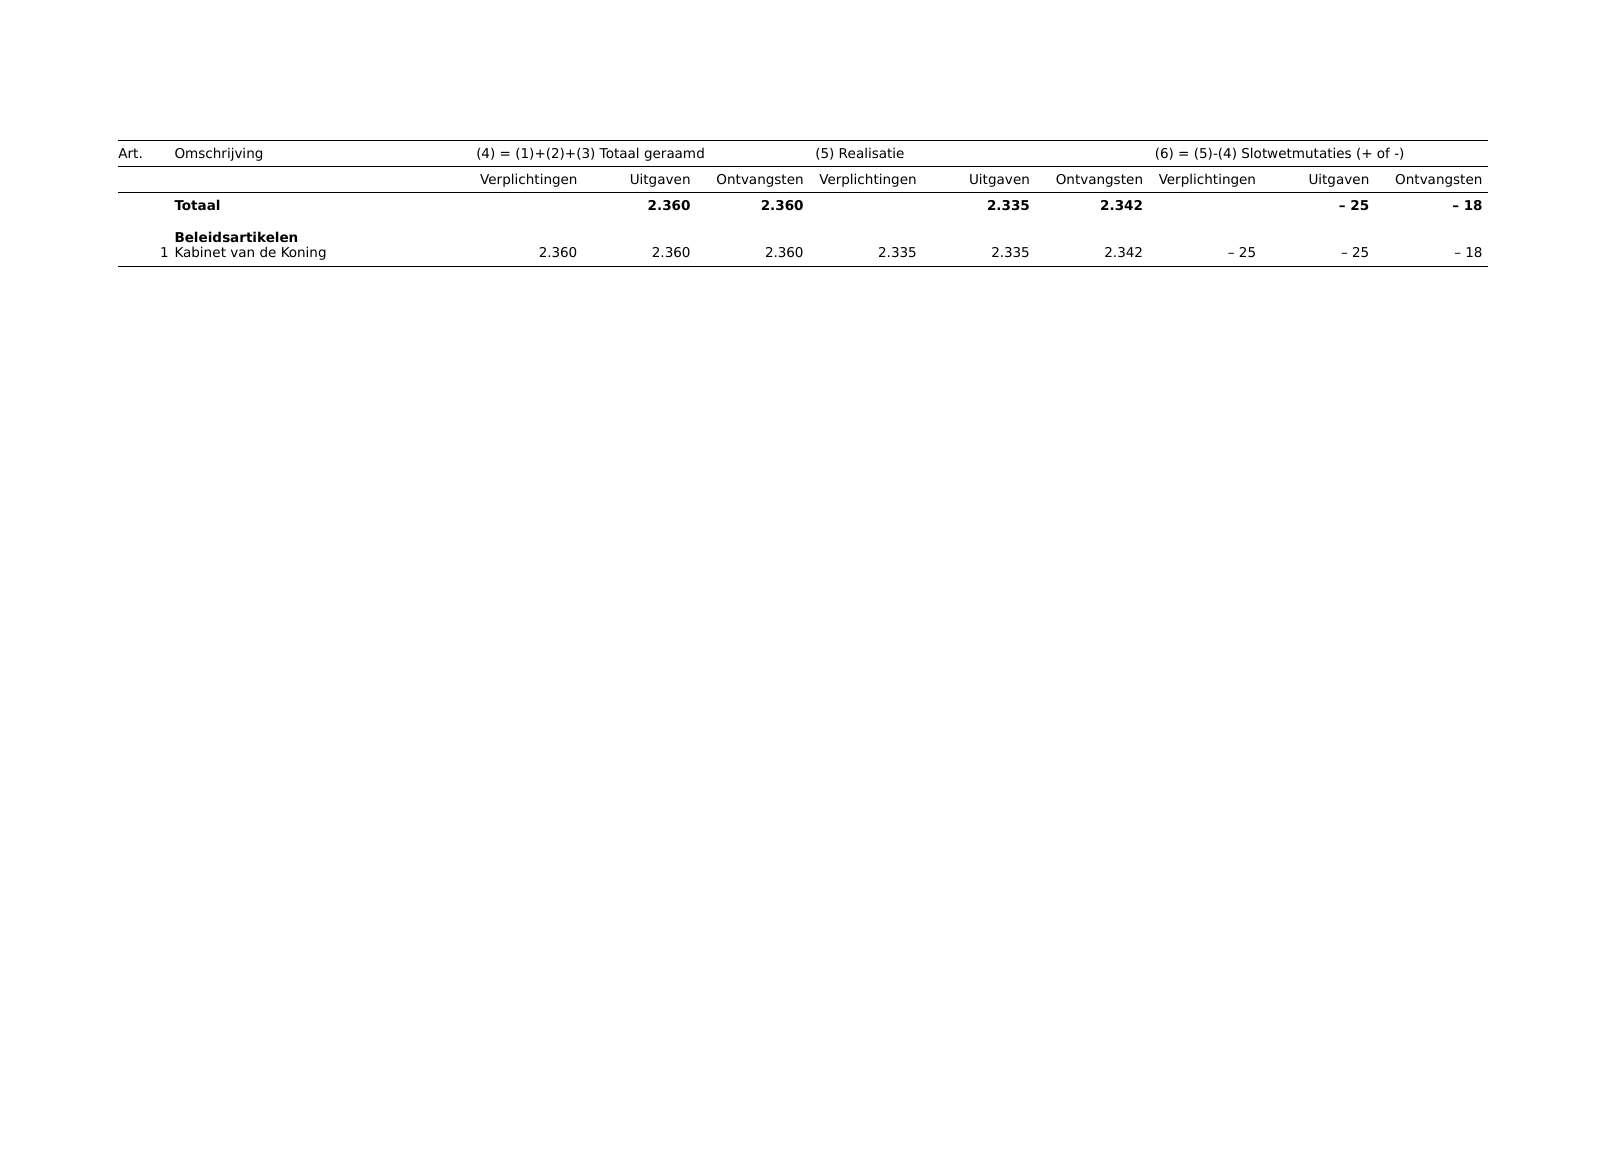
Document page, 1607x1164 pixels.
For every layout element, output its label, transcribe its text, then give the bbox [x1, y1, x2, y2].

table_cell [809, 230, 922, 245]
table_cell 2.360 [470, 245, 583, 266]
table_cell 2.360 [583, 245, 696, 266]
table_cell – 18 [1375, 245, 1488, 266]
table_cell Ontvangsten [1375, 167, 1488, 192]
table_cell [1149, 214, 1262, 229]
table_cell 2.335 [809, 245, 922, 266]
table_cell – 25 [1262, 245, 1375, 266]
table_cell [470, 214, 583, 229]
table_cell [470, 193, 583, 214]
table_cell [1375, 230, 1488, 245]
table_header (6) = (5)-(4) Slotwetmutaties (+ of -) [1149, 141, 1488, 166]
table_cell [470, 230, 583, 245]
table_cell [1375, 214, 1488, 229]
table_cell Uitgaven [1262, 167, 1375, 192]
table_cell [583, 214, 696, 229]
table_cell Verplichtingen [809, 167, 922, 192]
table_header (5) Realisatie [809, 141, 1149, 166]
table_cell 2.335 [923, 245, 1036, 266]
table_cell [923, 230, 1036, 245]
table_header Art. [118, 141, 168, 166]
table_cell Beleidsartikelen [168, 230, 470, 245]
table_cell [168, 214, 470, 229]
table_cell [696, 214, 809, 229]
table_cell Uitgaven [923, 167, 1036, 192]
table_cell Verplichtingen [470, 167, 583, 192]
table_cell [1036, 230, 1149, 245]
table_cell [168, 167, 470, 192]
table_cell Verplichtingen [1149, 167, 1262, 192]
table_cell [583, 230, 696, 245]
table_cell – 25 [1262, 193, 1375, 214]
table_cell – 25 [1149, 245, 1262, 266]
table_cell [809, 193, 922, 214]
table_cell Ontvangsten [696, 167, 809, 192]
table_cell [923, 214, 1036, 229]
table_cell 2.360 [696, 193, 809, 214]
table_cell 2.360 [583, 193, 696, 214]
table_cell 2.335 [923, 193, 1036, 214]
table_cell 2.342 [1036, 245, 1149, 266]
table_cell [118, 214, 168, 229]
table_cell – 18 [1375, 193, 1488, 214]
table_cell [1036, 214, 1149, 229]
table_cell 1 [118, 245, 168, 266]
table_cell [118, 230, 168, 245]
table_cell [1149, 230, 1262, 245]
table_header (4) = (1)+(2)+(3) Totaal geraamd [470, 141, 809, 166]
table_cell Kabinet van de Koning [168, 245, 470, 266]
table_cell Totaal [168, 193, 470, 214]
table_cell [696, 230, 809, 245]
table_cell [1262, 230, 1375, 245]
table_cell [809, 214, 922, 229]
table_cell [1149, 193, 1262, 214]
table_cell Ontvangsten [1036, 167, 1149, 192]
table_cell Uitgaven [583, 167, 696, 192]
table_cell [1262, 214, 1375, 229]
table_cell [118, 167, 168, 192]
table_cell [118, 193, 168, 214]
table_header Omschrijving [168, 141, 470, 166]
table_cell 2.360 [696, 245, 809, 266]
table_cell 2.342 [1036, 193, 1149, 214]
